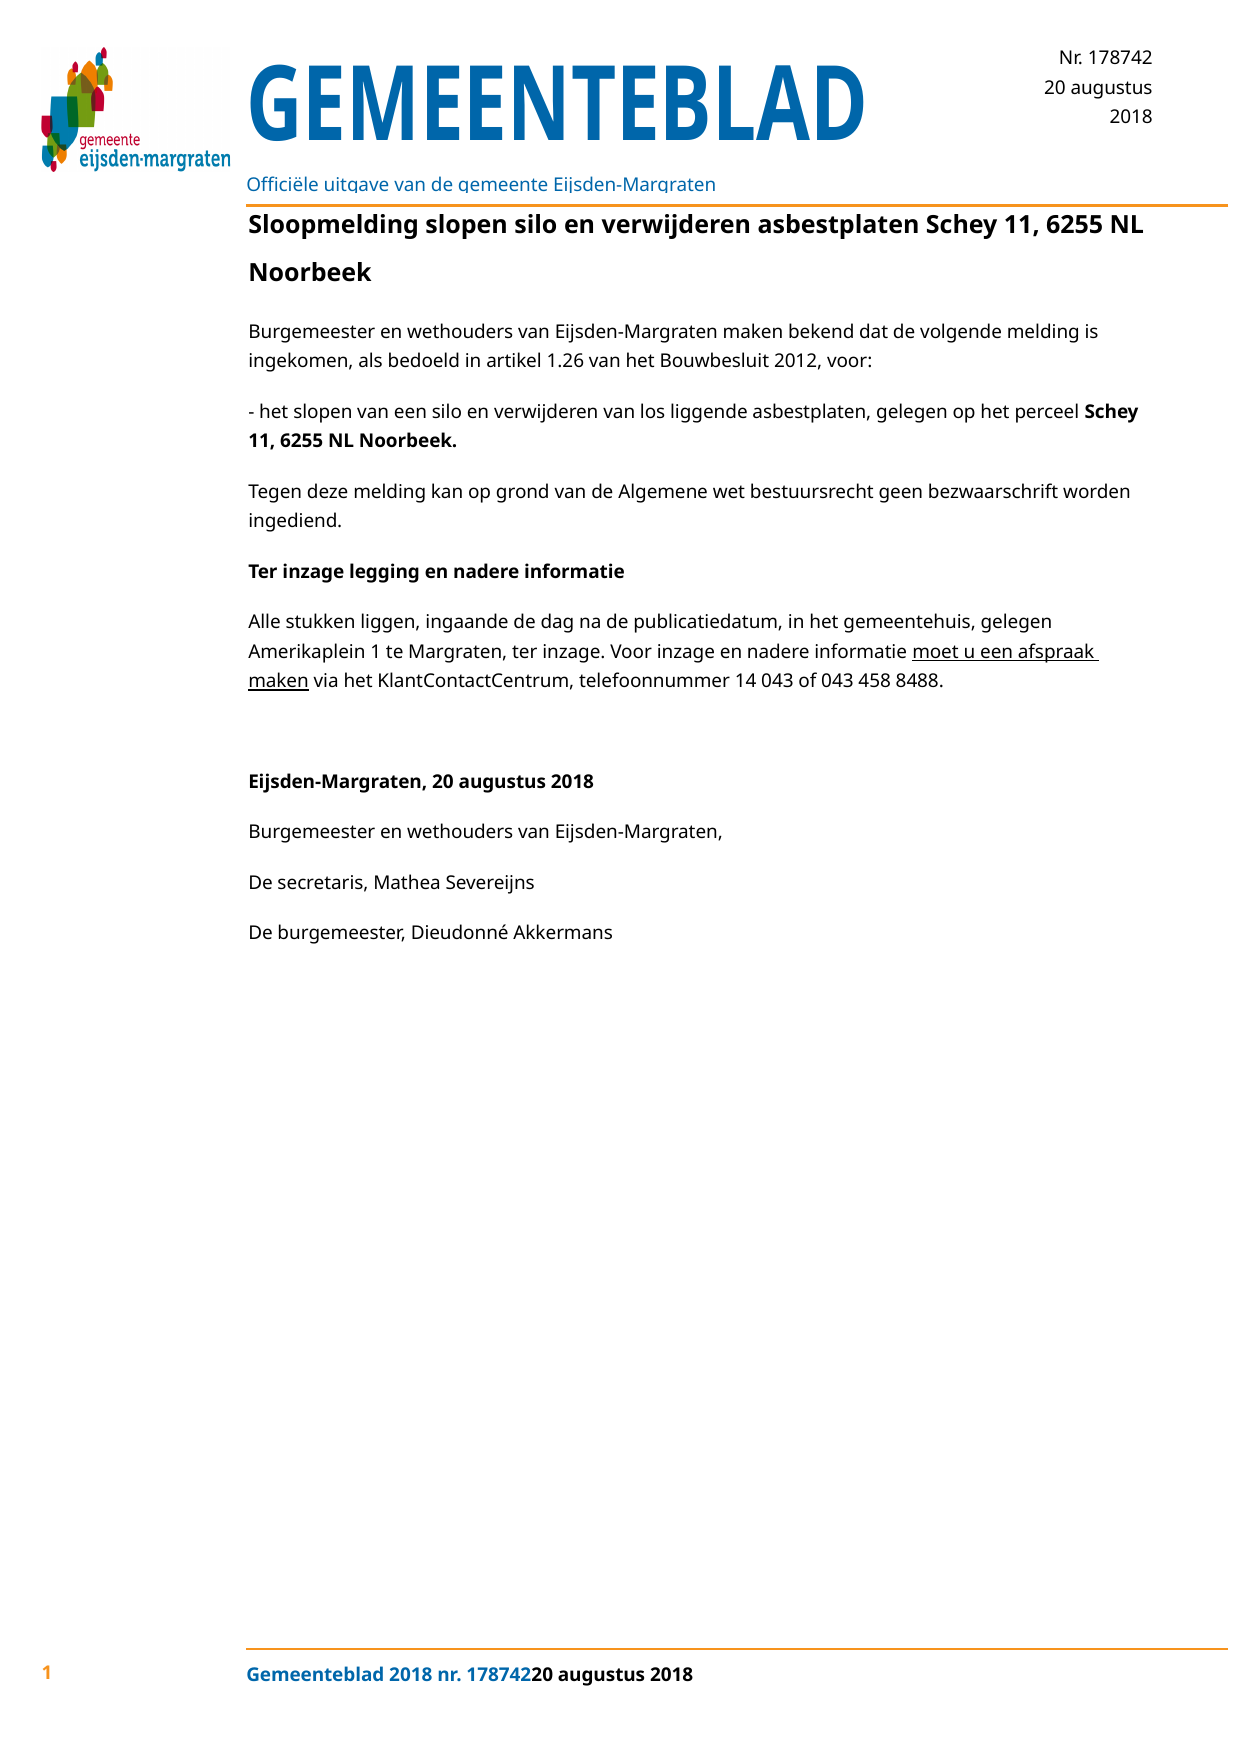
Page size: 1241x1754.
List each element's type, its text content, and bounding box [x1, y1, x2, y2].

text Ter inzage legging en nadere informatie [248, 558, 1152, 584]
text Burgemeester en wethouders van Eijsden-Margraten, [248, 819, 1152, 844]
text Alle stukken liggen, ingaande de dag na de publicatiedatum, in het gemeentehuis, gelegen Amerikaplein 1 te Margraten, ter inzage. Voor inzage en nadere informatie moet u een afspraak maken via het KlantContactCentrum, telefoonnummer 14 043 of 043 458 8488. [248, 608, 1152, 693]
text Tegen deze melding kan op grond van de Algemene wet bestuursrecht geen bezwaarschrift worden ingediend. [248, 478, 1152, 533]
text De burgemeester, Dieudonné Akkermans [248, 919, 1152, 945]
text Eijsden-Margraten, 20 augustus 2018 [248, 768, 1152, 794]
text Burgemeester en wethouders van Eijsden-Margraten maken bekend dat de volgende melding is ingekomen, als bedoeld in artikel 1.26 van het Bouwbesluit 2012, voor: [248, 318, 1152, 373]
text - het slopen van een silo en verwijderen van los liggende asbestplaten, gelegen op het perceel Schey 11, 6255 NL Noorbeek. [248, 398, 1152, 453]
text Sloopmelding slopen silo en verwijderen asbestplaten Schey 11, 6255 NL Noorbeek [248, 207, 1152, 288]
text De secretaris, Mathea Severeijns [248, 869, 1152, 895]
picture [41, 47, 231, 172]
